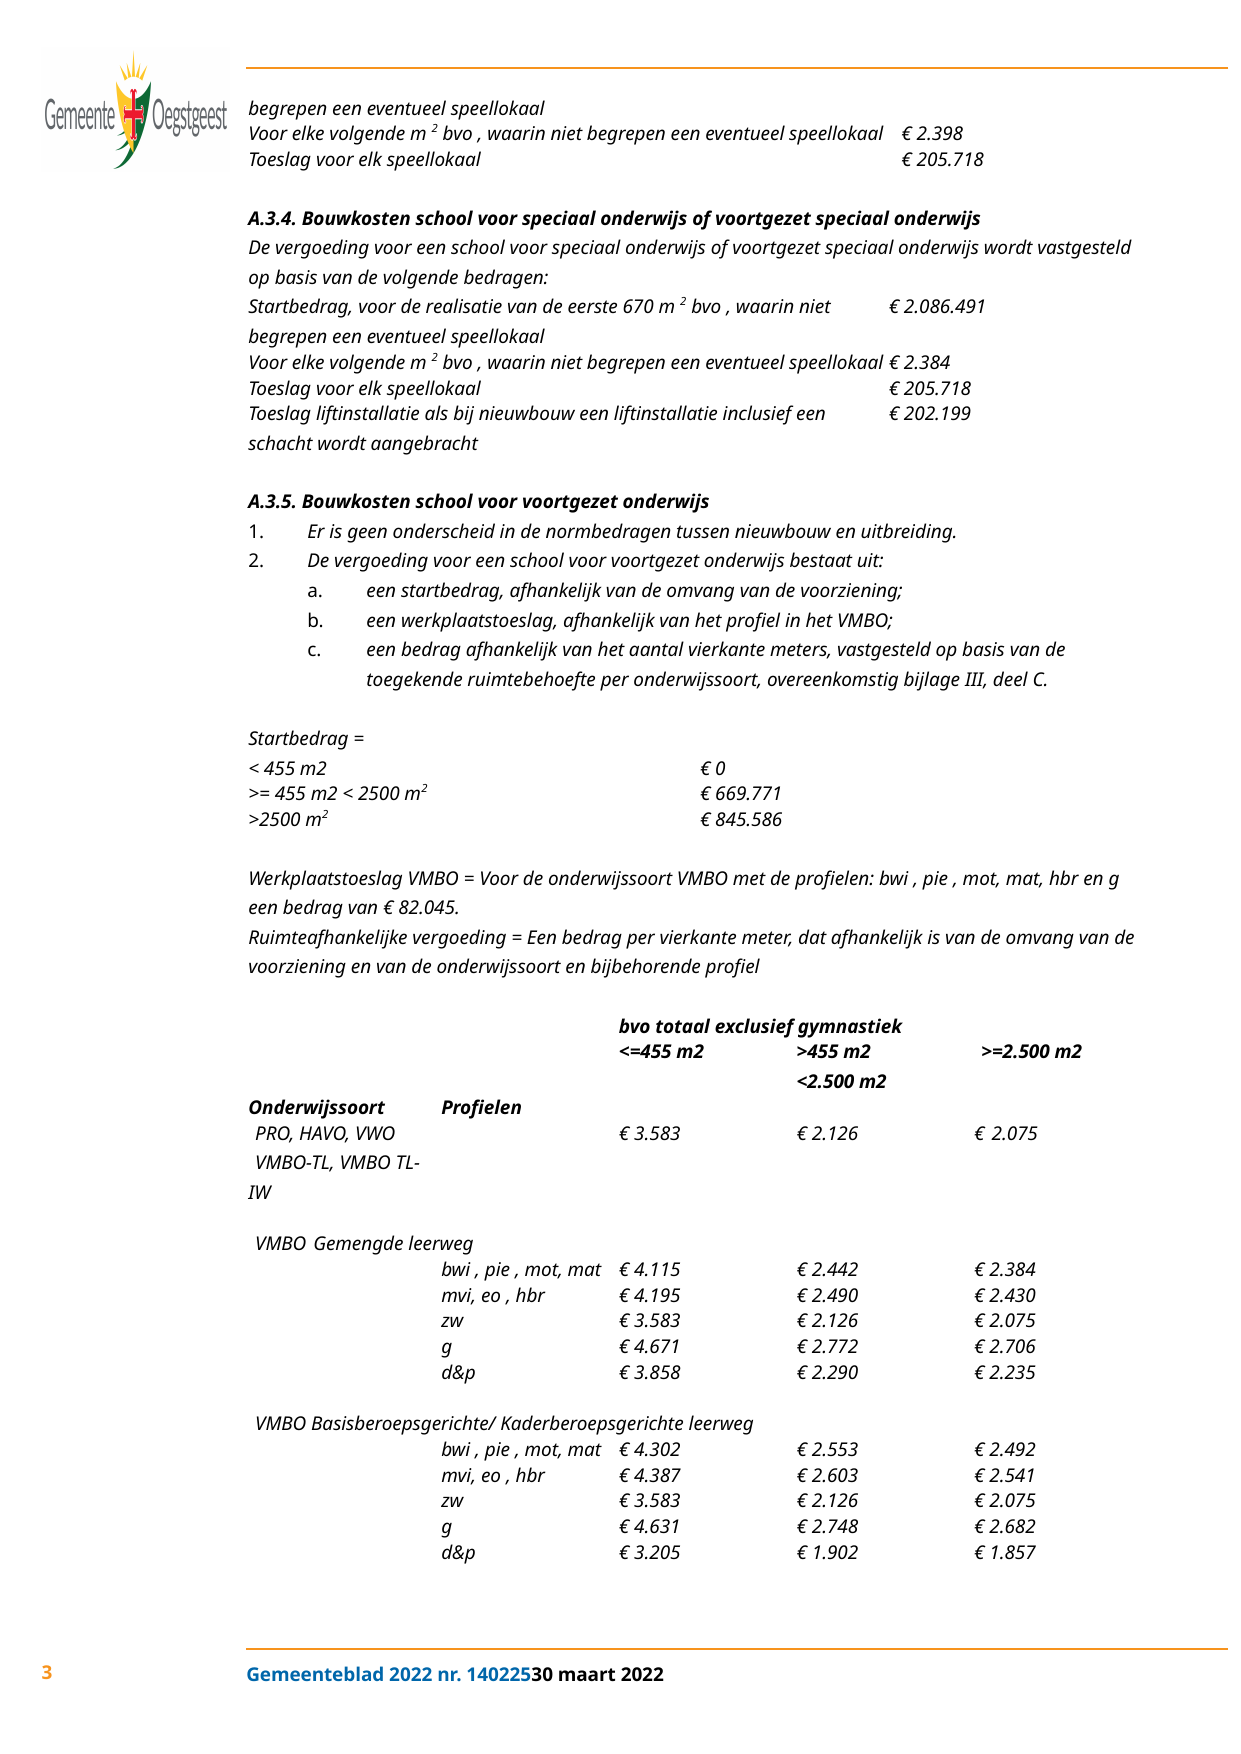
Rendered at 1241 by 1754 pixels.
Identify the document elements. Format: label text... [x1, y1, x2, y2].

table_cell >= 455 m2 < 2500 m2 [248, 781, 700, 806]
table_cell [248, 1205, 1152, 1230]
table_header Startbedrag, voor de realisatie van de eerste 670 m 2 bvo , waarin niet begrepen een eventueel speellokaal [248, 294, 888, 349]
table_cell € 2.490 [796, 1282, 974, 1307]
table_cell € 1.902 [796, 1539, 974, 1565]
table_cell € 2.772 [796, 1333, 974, 1359]
table_cell >455 m2 <2.500 m2 [796, 1039, 974, 1094]
text Startbedrag = [248, 725, 1152, 751]
table_cell zw [441, 1488, 619, 1513]
text Ruimteafhankelijke vergoeding = Een bedrag per vierkante meter, dat afhankelijk is van de omvang van de voorziening en van de onderwijssoort en bijbehorende profiel [248, 924, 1152, 979]
text A.3.4. Bouwkosten school voor speciaal onderwijs of voortgezet speciaal onderwijs [248, 205, 1152, 231]
list een werkplaatstoeslag, afhankelijk van het profiel in het VMBO; [307, 607, 1152, 633]
table_cell € 2.541 [974, 1462, 1152, 1488]
table_cell Voor elke volgende m 2 bvo , waarin niet begrepen een eventueel speellokaal [248, 121, 901, 146]
text De vergoeding voor een school voor speciaal onderwijs of voortgezet speciaal onderwijs wordt vastgesteld op basis van de volgende bedragen: [248, 234, 1152, 290]
table_cell Voor elke volgende m 2 bvo , waarin niet begrepen een eventueel speellokaal [248, 349, 888, 375]
table_header < 455 m2 [248, 755, 700, 781]
table_cell VMBO Basisberoepsgerichte/ Kaderberoepsgerichte leerweg [248, 1410, 1152, 1436]
table_cell Onderwijssoort [248, 1094, 441, 1120]
table_cell mvi, eo , hbr [441, 1462, 619, 1488]
table_cell g [441, 1333, 619, 1359]
table_cell € 845.586 [700, 806, 1152, 832]
table_cell € 202.199 [889, 400, 1152, 456]
table_cell [248, 1039, 619, 1094]
table_cell [248, 1436, 441, 1565]
table_cell € 2.430 [974, 1282, 1152, 1307]
table_cell PRO, HAVO, VWO VMBO-TL, VMBO TL-IW [248, 1120, 441, 1204]
table_cell € 205.718 [901, 146, 1152, 172]
table_cell € 2.384 [974, 1256, 1152, 1282]
table_header bvo totaal exclusief gymnastiek [619, 1013, 1152, 1039]
picture [41, 47, 231, 172]
table_cell zw [441, 1308, 619, 1333]
table_cell € 1.857 [974, 1539, 1152, 1565]
table_cell VMBO Gemengde leerweg [248, 1230, 1152, 1256]
table_cell € 3.583 [619, 1488, 796, 1513]
table_header € 0 [700, 755, 1152, 781]
text Werkplaatstoeslag VMBO = Voor de onderwijssoort VMBO met de profielen: bwi , pie , mot, mat, hbr en g een bedrag van € 82.045. [248, 865, 1152, 920]
table_cell Toeslag liftinstallatie als bij nieuwbouw een liftinstallatie inclusief een schacht wordt aangebracht [248, 400, 888, 456]
table_header € 2.086.491 [889, 294, 1152, 349]
table_cell € 3.583 [619, 1120, 796, 1204]
table_header [901, 95, 1152, 121]
table_cell mvi, eo , hbr [441, 1282, 619, 1307]
table_cell <=455 m2 [619, 1039, 796, 1094]
table_cell € 3.205 [619, 1539, 796, 1565]
list Er is geen onderscheid in de normbedragen tussen nieuwbouw en uitbreiding. [248, 518, 1152, 544]
table_cell € 4.631 [619, 1513, 796, 1539]
table_cell Toeslag voor elk speellokaal [248, 375, 888, 400]
table_cell € 2.553 [796, 1436, 974, 1462]
table_cell € 4.195 [619, 1282, 796, 1307]
table_cell € 2.706 [974, 1333, 1152, 1359]
table_cell € 2.075 [974, 1308, 1152, 1333]
text A.3.5. Bouwkosten school voor voortgezet onderwijs [248, 488, 1152, 514]
table_cell € 2.235 [974, 1359, 1152, 1385]
table_cell € 2.126 [796, 1120, 974, 1204]
table_cell € 669.771 [700, 781, 1152, 806]
table_cell € 4.302 [619, 1436, 796, 1462]
table_cell € 2.442 [796, 1256, 974, 1282]
table_cell € 2.075 [974, 1120, 1152, 1204]
table_cell € 2.603 [796, 1462, 974, 1488]
table_cell € 2.075 [974, 1488, 1152, 1513]
table_cell Profielen [441, 1094, 619, 1120]
table_cell d&p [441, 1359, 619, 1385]
table_cell € 3.858 [619, 1359, 796, 1385]
table_cell [619, 1094, 796, 1120]
table_cell [248, 1256, 441, 1385]
table_cell >2500 m2 [248, 806, 700, 832]
table_cell € 2.290 [796, 1359, 974, 1385]
table_header [248, 1013, 619, 1039]
table_cell € 205.718 [889, 375, 1152, 400]
table_cell [441, 1120, 619, 1204]
table_cell [248, 1565, 1152, 1591]
table_header begrepen een eventueel speellokaal [248, 95, 901, 121]
table_cell Toeslag voor elk speellokaal [248, 146, 901, 172]
table_cell bwi , pie , mot, mat [441, 1256, 619, 1282]
list een bedrag afhankelijk van het aantal vierkante meters, vastgesteld op basis van de toegekende ruimtebehoefte per onderwijssoort, overeenkomstig bijlage III, deel C. [307, 636, 1152, 692]
table_cell € 4.671 [619, 1333, 796, 1359]
table_cell € 2.748 [796, 1513, 974, 1539]
table_cell € 2.682 [974, 1513, 1152, 1539]
table_cell € 2.384 [889, 349, 1152, 375]
table_cell [796, 1094, 974, 1120]
table_cell € 2.398 [901, 121, 1152, 146]
table_cell € 4.387 [619, 1462, 796, 1488]
table_cell [248, 1385, 1152, 1410]
list De vergoeding voor een school voor voortgezet onderwijs bestaat uit: [248, 548, 1152, 573]
table_cell € 4.115 [619, 1256, 796, 1282]
table_cell >=2.500 m2 [974, 1039, 1152, 1094]
table_cell € 2.492 [974, 1436, 1152, 1462]
table_cell d&p [441, 1539, 619, 1565]
list een startbedrag, afhankelijk van de omvang van de voorziening; [307, 577, 1152, 603]
table_cell bwi , pie , mot, mat [441, 1436, 619, 1462]
table_cell € 3.583 [619, 1308, 796, 1333]
table_cell g [441, 1513, 619, 1539]
table_cell [974, 1094, 1152, 1120]
table_cell € 2.126 [796, 1308, 974, 1333]
table_cell € 2.126 [796, 1488, 974, 1513]
